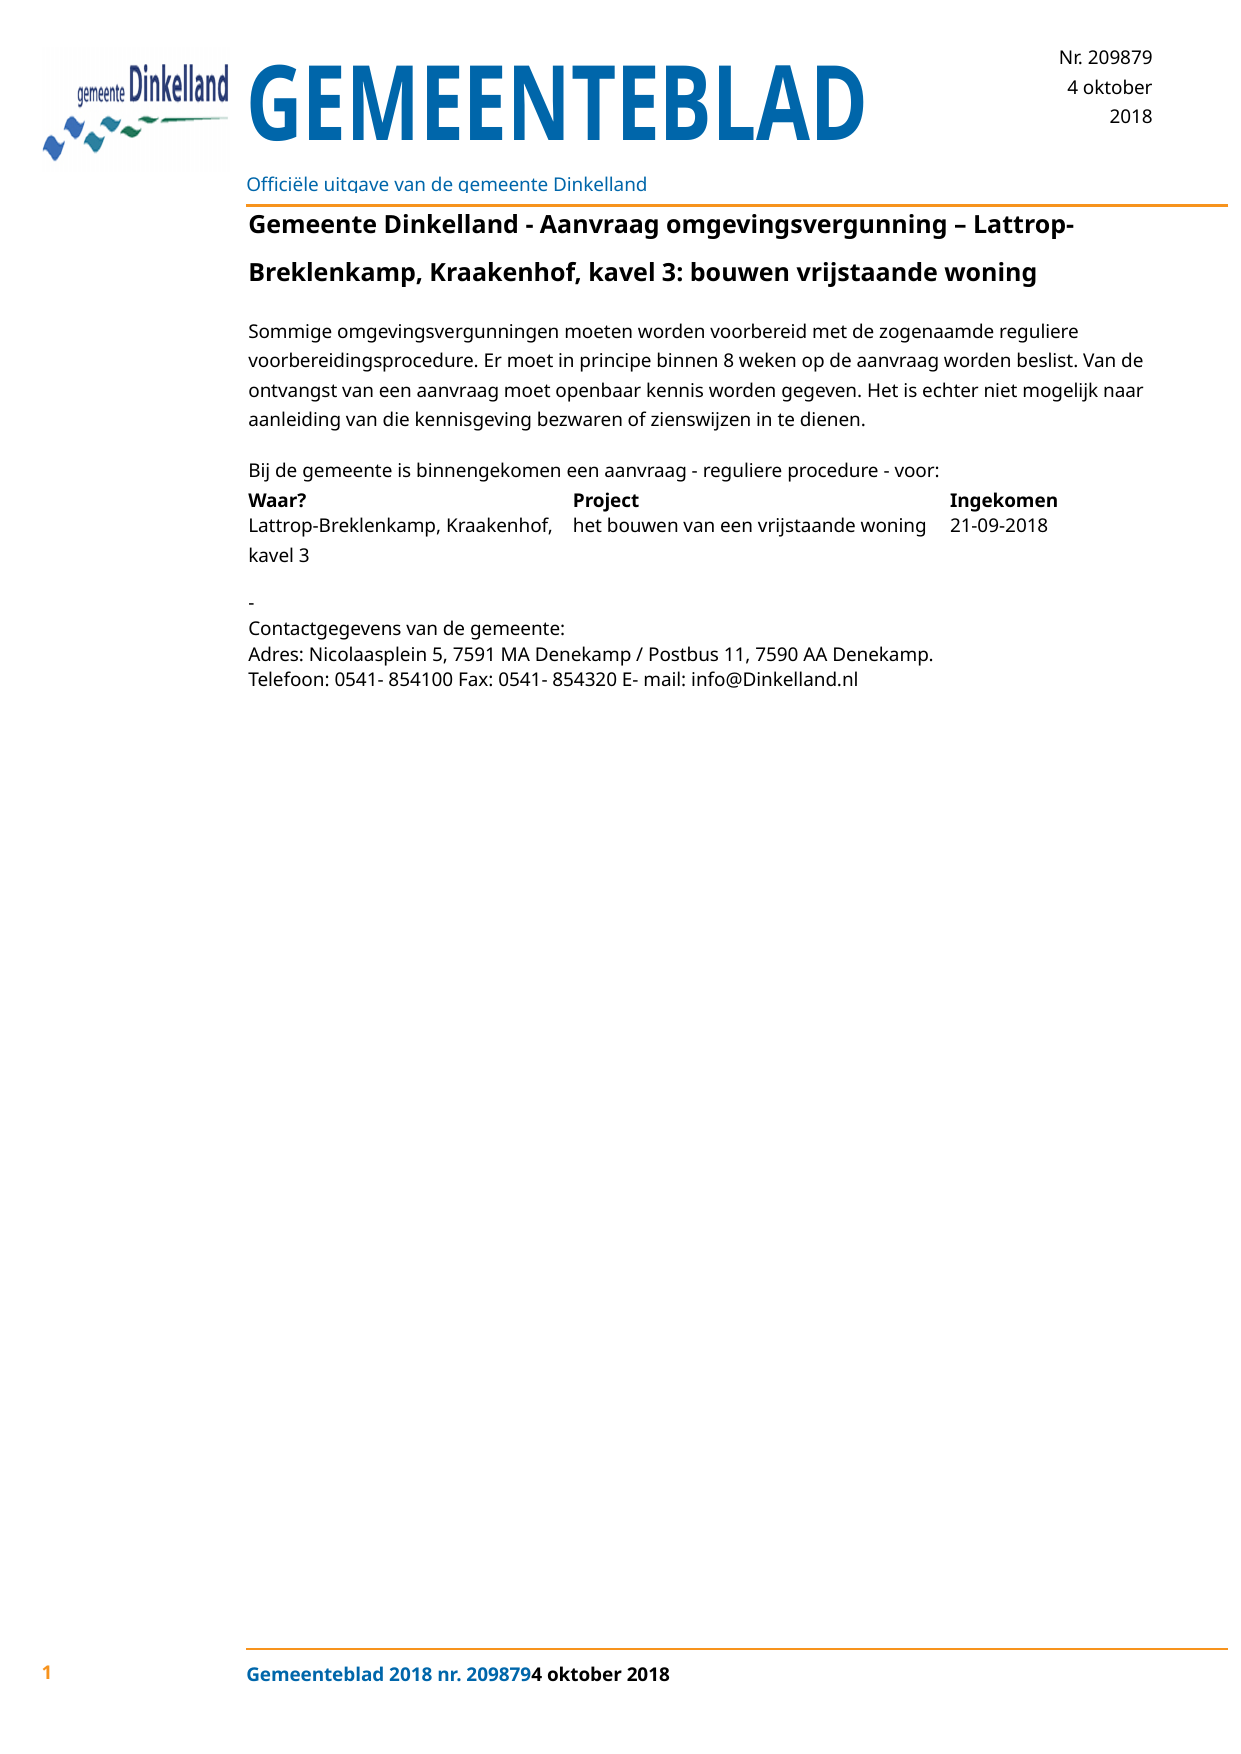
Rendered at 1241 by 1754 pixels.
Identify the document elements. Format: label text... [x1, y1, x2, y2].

text Contactgegevens van de gemeente: [248, 615, 1152, 641]
table_header Project [573, 487, 950, 512]
text - [248, 589, 1152, 615]
picture [41, 47, 231, 172]
text Gemeente Dinkelland - Aanvraag omgevingsvergunning – Lattrop-Breklenkamp, Kraakenhof, kavel 3: bouwen vrijstaande woning [248, 207, 1152, 288]
text Adres: Nicolaasplein 5, 7591 MA Denekamp / Postbus 11, 7590 AA Denekamp. [248, 641, 1152, 666]
table_header Waar? [248, 487, 573, 512]
table_header Ingekomen [950, 487, 1152, 512]
text Bij de gemeente is binnengekomen een aanvraag - reguliere procedure - voor: [248, 457, 1152, 483]
table_cell Lattrop-Breklenkamp, Kraakenhof, kavel 3 [248, 513, 573, 568]
text Telefoon: 0541- 854100 Fax: 0541- 854320 E- mail: info@Dinkelland.nl [248, 666, 1152, 692]
table_cell het bouwen van een vrijstaande woning [573, 513, 950, 568]
text Sommige omgevingsvergunningen moeten worden voorbereid met de zogenaamde reguliere voorbereidingsprocedure. Er moet in principe binnen 8 weken op de aanvraag worden beslist. Van de ontvangst van een aanvraag moet openbaar kennis worden gegeven. Het is echter niet mogelijk naar aanleiding van die kennisgeving bezwaren of zienswijzen in te dienen. [248, 318, 1152, 432]
table_cell 21-09-2018 [950, 513, 1152, 568]
